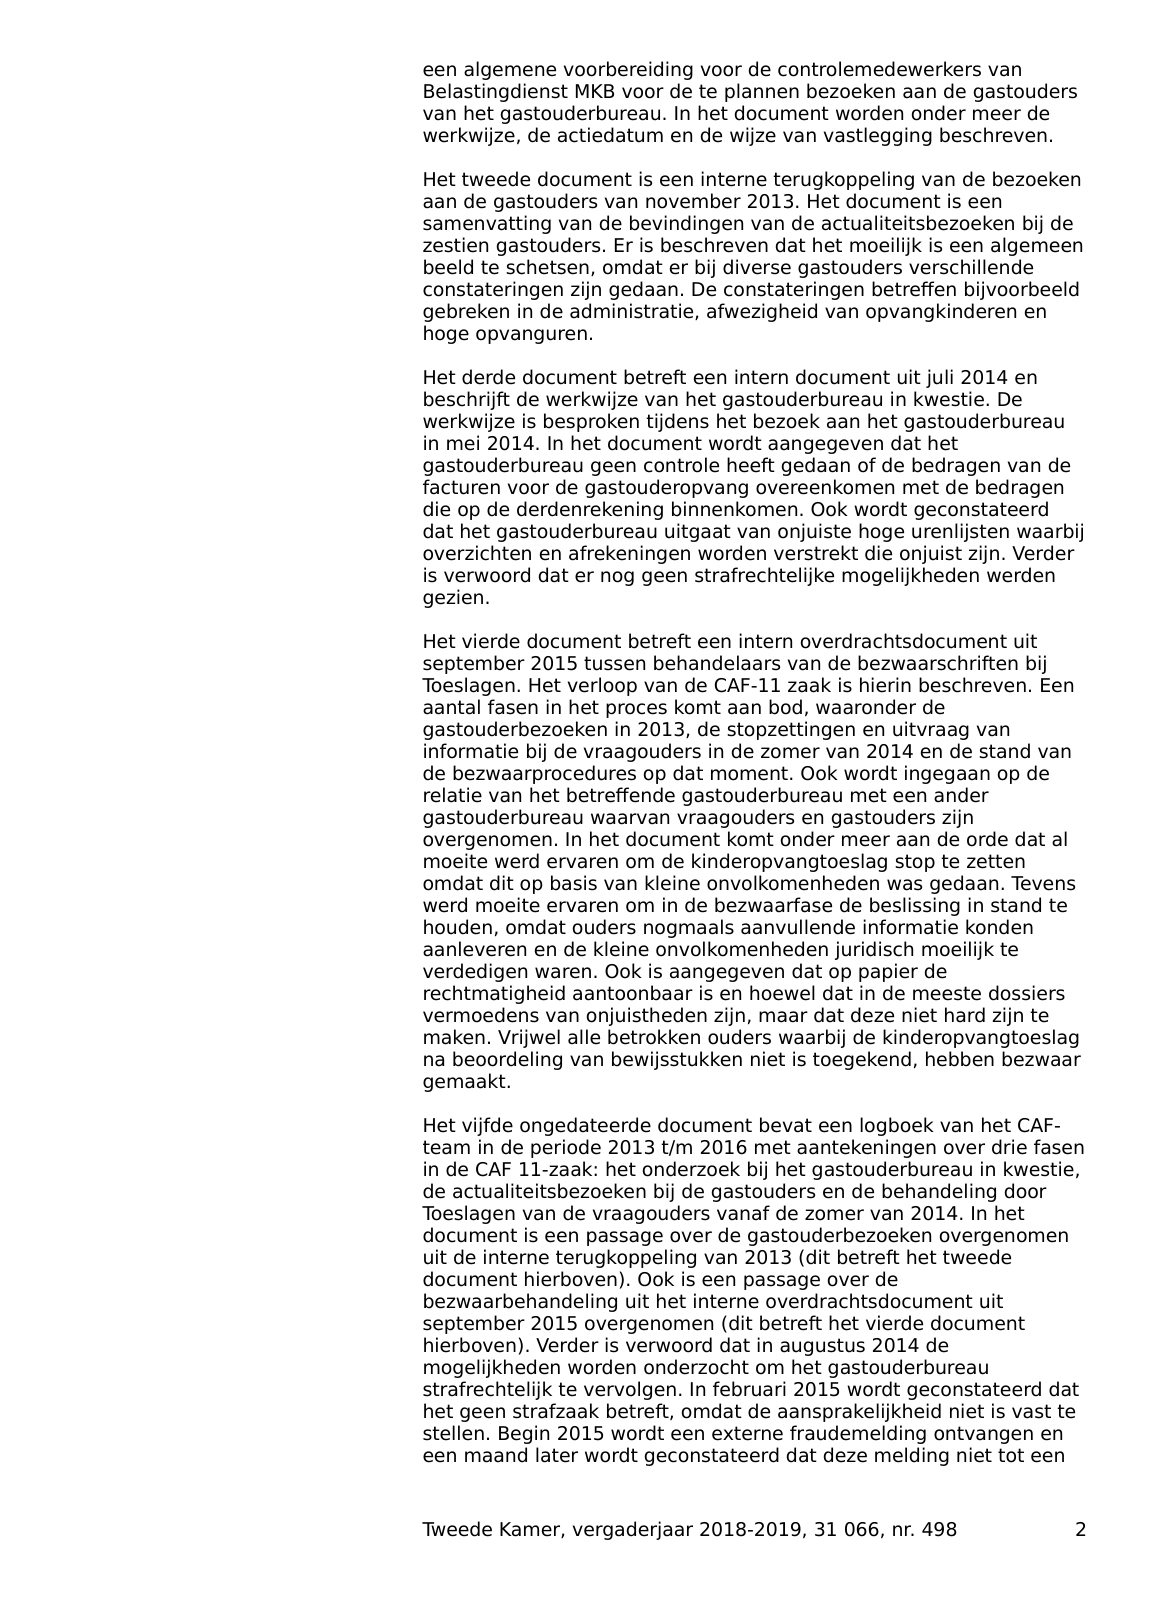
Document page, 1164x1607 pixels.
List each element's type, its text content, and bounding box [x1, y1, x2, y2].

text Het derde document betreft een intern document uit juli 2014 en beschrijft de werkwijze van het gastouderbureau in kwestie. De werkwijze is besproken tijdens het bezoek aan het gastouderbureau in mei 2014. In het document wordt aangegeven dat het gastouderbureau geen controle heeft gedaan of de bedragen van de facturen voor de gastouderopvang overeenkomen met de bedragen die op de derdenrekening binnenkomen. Ook wordt geconstateerd dat het gastouderbureau uitgaat van onjuiste hoge urenlijsten waarbij overzichten en afrekeningen worden verstrekt die onjuist zijn. Verder is verwoord dat er nog geen strafrechtelijke mogelijkheden werden gezien. [422, 367, 1087, 609]
text Het tweede document is een interne terugkoppeling van de bezoeken aan de gastouders van november 2013. Het document is een samenvatting van de bevindingen van de actualiteitsbezoeken bij de zestien gastouders. Er is beschreven dat het moeilijk is een algemeen beeld te schetsen, omdat er bij diverse gastouders verschillende constateringen zijn gedaan. De constateringen betreffen bijvoorbeeld gebreken in de administratie, afwezigheid van opvangkinderen en hoge opvanguren. [422, 169, 1087, 345]
text Het vijfde ongedateerde document bevat een logboek van het CAF-team in de periode 2013 t/m 2016 met aantekeningen over drie fasen in de CAF 11-zaak: het onderzoek bij het gastouderbureau in kwestie, de actualiteitsbezoeken bij de gastouders en de behandeling door Toeslagen van de vraagouders vanaf de zomer van 2014. In het document is een passage over de gastouderbezoeken overgenomen uit de interne terugkoppeling van 2013 (dit betreft het tweede document hierboven). Ook is een passage over de bezwaarbehandeling uit het interne overdrachtsdocument uit september 2015 overgenomen (dit betreft het vierde document hierboven). Verder is verwoord dat in augustus 2014 de mogelijkheden worden onderzocht om het gastouderbureau strafrechtelijk te vervolgen. In februari 2015 wordt geconstateerd dat het geen strafzaak betreft, omdat de aansprakelijkheid niet is vast te stellen. Begin 2015 wordt een externe fraudemelding ontvangen en een maand later wordt geconstateerd dat deze melding niet tot een [422, 1115, 1087, 1467]
text Het vierde document betreft een intern overdrachtsdocument uit september 2015 tussen behandelaars van de bezwaarschriften bij Toeslagen. Het verloop van de CAF-11 zaak is hierin beschreven. Een aantal fasen in het proces komt aan bod, waaronder de gastouderbezoeken in 2013, de stopzettingen en uitvraag van informatie bij de vraagouders in de zomer van 2014 en de stand van de bezwaarprocedures op dat moment. Ook wordt ingegaan op de relatie van het betreffende gastouderbureau met een ander gastouderbureau waarvan vraagouders en gastouders zijn overgenomen. In het document komt onder meer aan de orde dat al moeite werd ervaren om de kinderopvangtoeslag stop te zetten omdat dit op basis van kleine onvolkomenheden was gedaan. Tevens werd moeite ervaren om in de bezwaarfase de beslissing in stand te houden, omdat ouders nogmaals aanvullende informatie konden aanleveren en de kleine onvolkomenheden juridisch moeilijk te verdedigen waren. Ook is aangegeven dat op papier de rechtmatigheid aantoonbaar is en hoewel dat in de meeste dossiers vermoedens van onjuistheden zijn, maar dat deze niet hard zijn te maken. Vrijwel alle betrokken ouders waarbij de kinderopvangtoeslag na beoordeling van bewijsstukken niet is toegekend, hebben bezwaar gemaakt. [422, 631, 1087, 1093]
text een algemene voorbereiding voor de controlemedewerkers van Belastingdienst MKB voor de te plannen bezoeken aan de gastouders van het gastouderbureau. In het document worden onder meer de werkwijze, de actiedatum en de wijze van vastlegging beschreven. [422, 59, 1087, 147]
